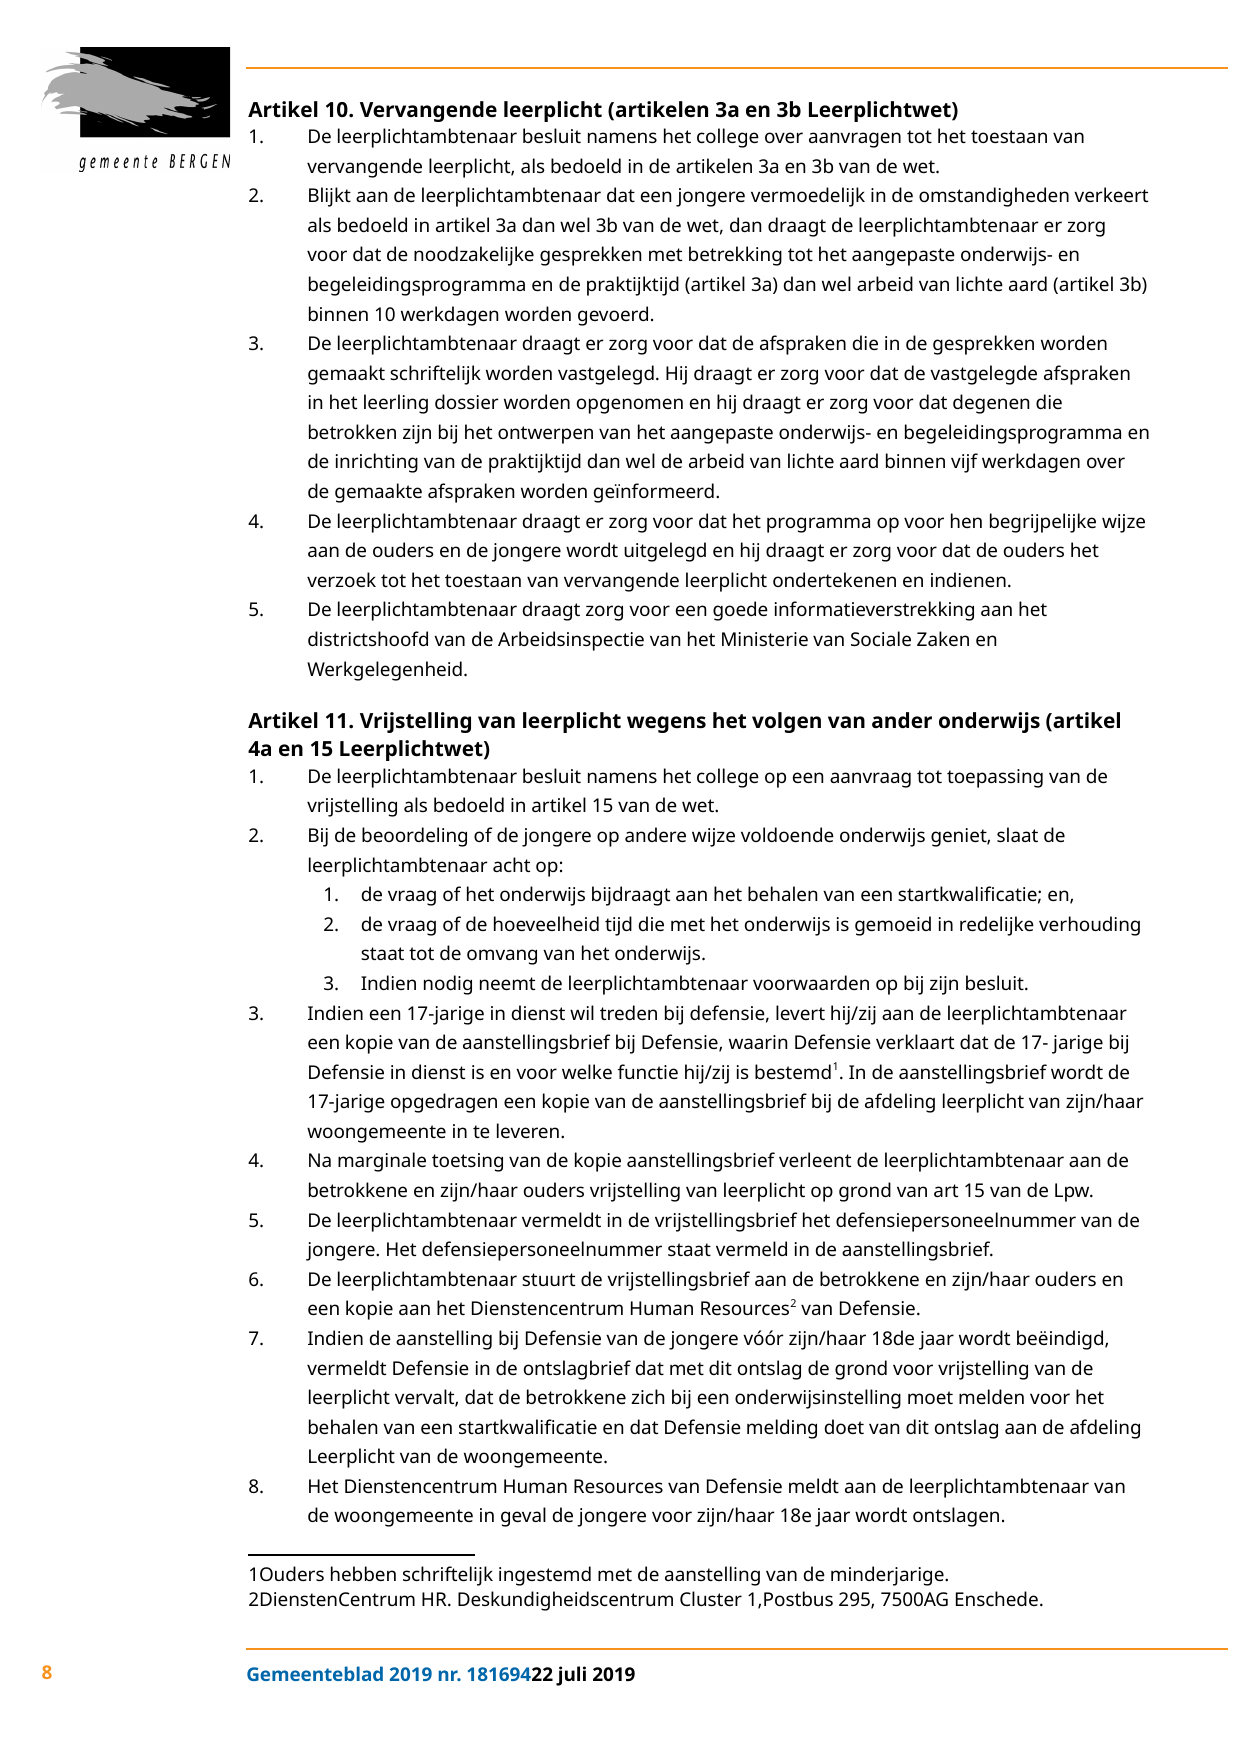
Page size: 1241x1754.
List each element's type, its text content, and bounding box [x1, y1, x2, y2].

list DienstenCentrum HR. Deskundigheidscentrum Cluster 1,Postbus 295, 7500AG Enschede. [248, 1586, 1152, 1612]
list Na marginale toetsing van de kopie aanstellingsbrief verleent de leerplichtambtenaar aan de betrokkene en zijn/haar ouders vrijstelling van leerplicht op grond van art 15 van de Lpw. [248, 1148, 1152, 1203]
list Ouders hebben schriftelijk ingestemd met de aanstelling van de minderjarige. [248, 1561, 1152, 1586]
text Artikel 11. Vrijstelling van leerplicht wegens het volgen van ander onderwijs (artikel 4a en 15 Leerplichtwet) [248, 706, 1152, 763]
list De leerplichtambtenaar draagt zorg voor een goede informatieverstrekking aan het districtshoofd van de Arbeidsinspectie van het Ministerie van Sociale Zaken en Werkgelegenheid. [248, 597, 1152, 681]
list De leerplichtambtenaar draagt er zorg voor dat het programma op voor hen begrijpelijke wijze aan de ouders en de jongere wordt uitgelegd en hij draagt er zorg voor dat de ouders het verzoek tot het toestaan van vervangende leerplicht ondertekenen en indienen. [248, 508, 1152, 593]
list Indien nodig neemt de leerplichtambtenaar voorwaarden op bij zijn besluit. [323, 970, 1152, 996]
list De leerplichtambtenaar besluit namens het college op een aanvraag tot toepassing van de vrijstelling als bedoeld in artikel 15 van de wet. [248, 763, 1152, 818]
picture [41, 47, 231, 172]
text Artikel 10. Vervangende leerplicht (artikelen 3a en 3b Leerplichtwet) [248, 95, 1152, 123]
list De leerplichtambtenaar stuurt de vrijstellingsbrief aan de betrokkene en zijn/haar ouders en een kopie aan het Dienstencentrum Human Resources van Defensie. [248, 1266, 1152, 1321]
list De leerplichtambtenaar draagt er zorg voor dat de afspraken die in de gesprekken worden gemaakt schriftelijk worden vastgelegd. Hij draagt er zorg voor dat de vastgelegde afspraken in het leerling dossier worden opgenomen en hij draagt er zorg voor dat degenen die betrokken zijn bij het ontwerpen van het aangepaste onderwijs- en begeleidingsprogramma en de inrichting van de praktijktijd dan wel de arbeid van lichte aard binnen vijf werkdagen over de gemaakte afspraken worden geïnformeerd. [248, 330, 1152, 504]
list De leerplichtambtenaar besluit namens het college over aanvragen tot het toestaan van vervangende leerplicht, als bedoeld in de artikelen 3a en 3b van de wet. [248, 123, 1152, 178]
list Blijkt aan de leerplichtambtenaar dat een jongere vermoedelijk in de omstandigheden verkeert als bedoeld in artikel 3a dan wel 3b van de wet, dan draagt de leerplichtambtenaar er zorg voor dat de noodzakelijke gesprekken met betrekking tot het aangepaste onderwijs- en begeleidingsprogramma en de praktijktijd (artikel 3a) dan wel arbeid van lichte aard (artikel 3b) binnen 10 werkdagen worden gevoerd. [248, 182, 1152, 326]
list Indien de aanstelling bij Defensie van de jongere vóór zijn/haar 18de jaar wordt beëindigd, vermeldt Defensie in de ontslagbrief dat met dit ontslag de grond voor vrijstelling van de leerplicht vervalt, dat de betrokkene zich bij een onderwijsinstelling moet melden voor het behalen van een startkwalificatie en dat Defensie melding doet van dit ontslag aan de afdeling Leerplicht van de woongemeente. [248, 1325, 1152, 1469]
list Indien een 17-jarige in dienst wil treden bij defensie, levert hij/zij aan de leerplichtambtenaar een kopie van de aanstellingsbrief bij Defensie, waarin Defensie verklaart dat de 17- jarige bij Defensie in dienst is en voor welke functie hij/zij is bestemd. In de aanstellingsbrief wordt de 17-jarige opgedragen een kopie van de aanstellingsbrief bij de afdeling leerplicht van zijn/haar woongemeente in te leveren. [248, 1000, 1152, 1144]
list Bij de beoordeling of de jongere op andere wijze voldoende onderwijs geniet, slaat de leerplichtambtenaar acht op: [248, 822, 1152, 877]
list de vraag of het onderwijs bijdraagt aan het behalen van een startkwalificatie; en, [323, 881, 1152, 907]
list De leerplichtambtenaar vermeldt in de vrijstellingsbrief het defensiepersoneelnummer van de jongere. Het defensiepersoneelnummer staat vermeld in de aanstellingsbrief. [248, 1207, 1152, 1262]
list Het Dienstencentrum Human Resources van Defensie meldt aan de leerplichtambtenaar van de woongemeente in geval de jongere voor zijn/haar 18e jaar wordt ontslagen. [248, 1473, 1152, 1528]
list de vraag of de hoeveelheid tijd die met het onderwijs is gemoeid in redelijke verhouding staat tot de omvang van het onderwijs. [323, 911, 1152, 966]
